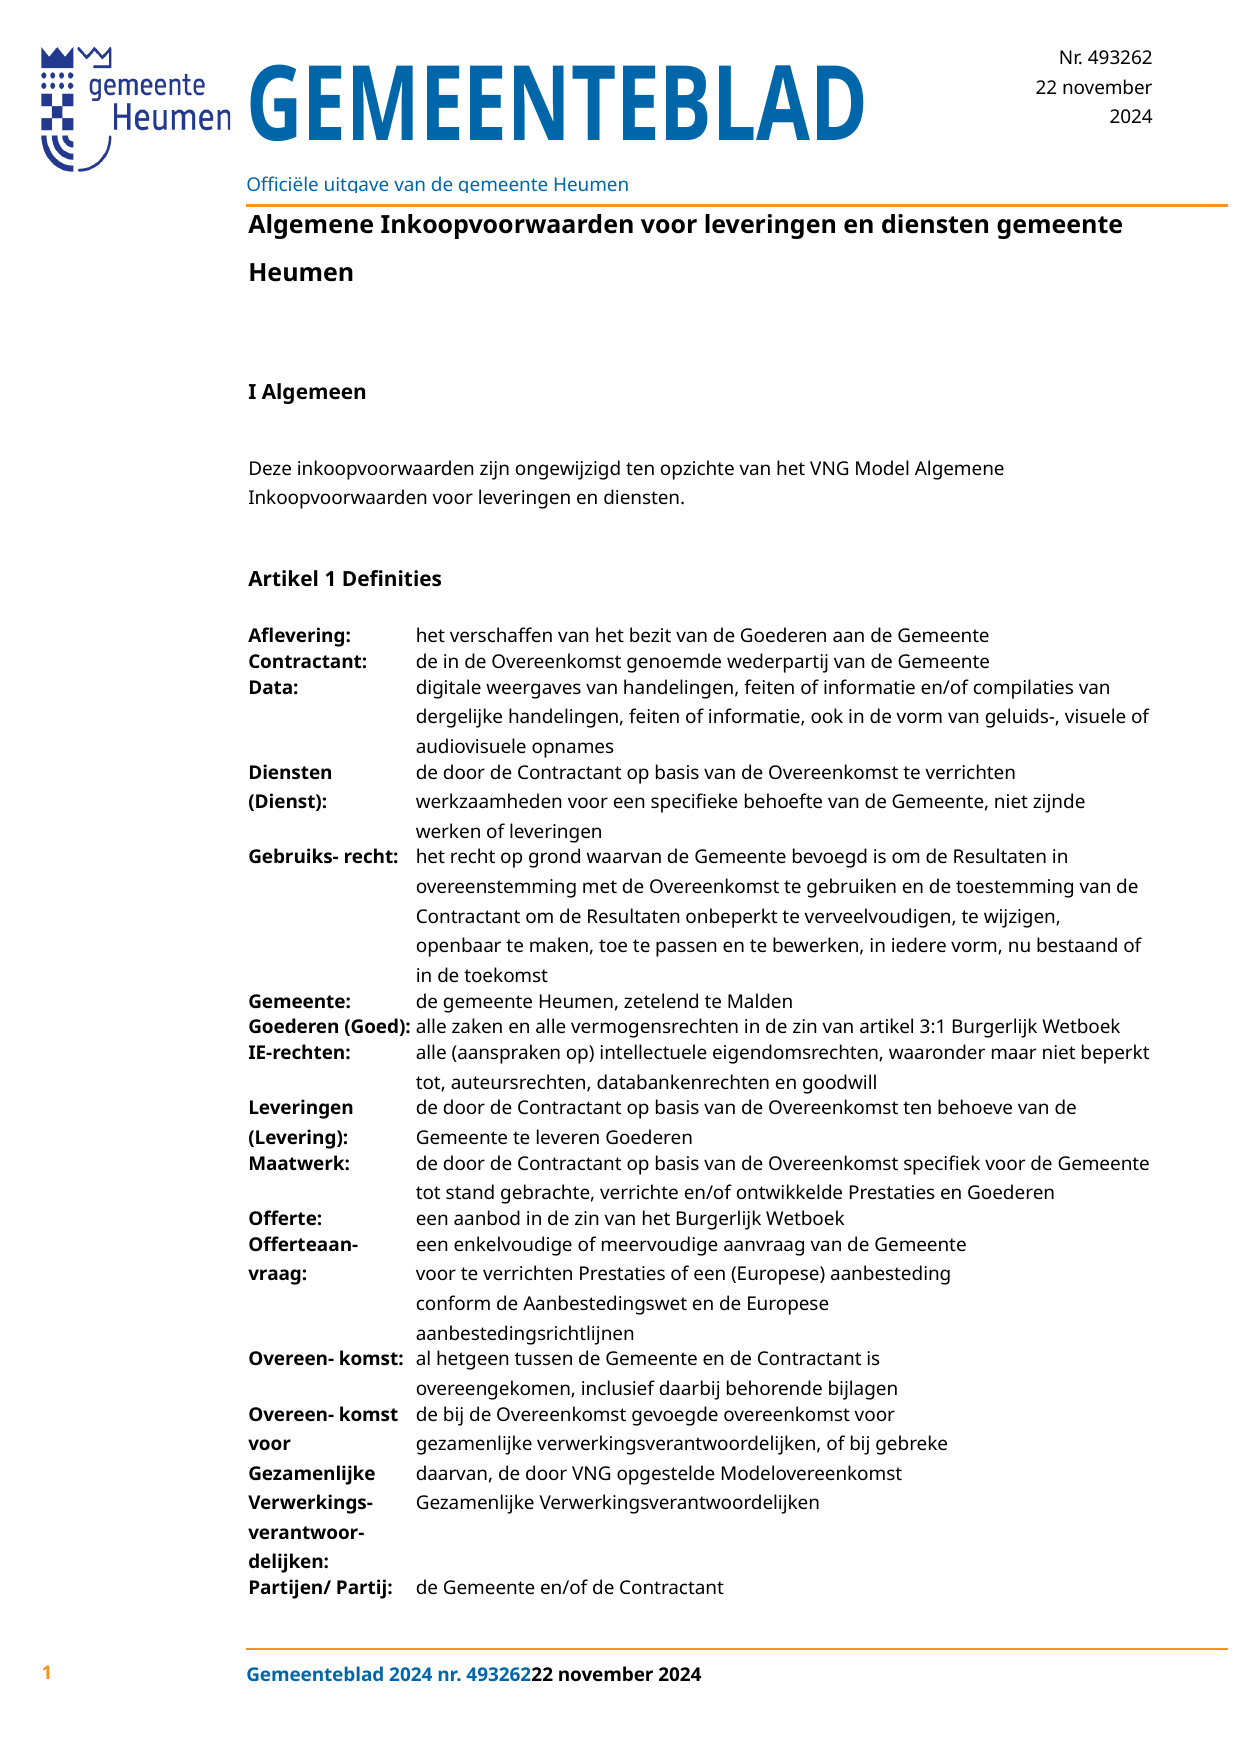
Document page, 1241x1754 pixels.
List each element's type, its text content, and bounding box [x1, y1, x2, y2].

table_cell een enkelvoudige of meervoudige aanvraag van de Gemeente voor te verrichten Prestaties of een (Europese) aanbesteding conform de Aanbestedingswet en de Europese aanbestedingsrichtlijnen [416, 1231, 984, 1345]
table_cell de door de Contractant op basis van de Overeenkomst specifiek voor de Gemeente tot stand gebrachte, verrichte en/of ontwikkelde Prestaties en Goederen [416, 1150, 1152, 1205]
table_cell al hetgeen tussen de Gemeente en de Contractant is overeengekomen, inclusief daarbij behorende bijlagen [416, 1345, 984, 1401]
text Artikel 1 Definities [248, 564, 1152, 593]
table_cell IE-rechten: [248, 1039, 416, 1094]
table_cell alle (aanspraken op) intellectuele eigendomsrechten, waaronder maar niet beperkt tot, auteursrechten, databankenrechten en goodwill [416, 1039, 1152, 1094]
table_header Aflevering: [248, 623, 416, 648]
table_cell Overeen- komst voor Gezamenlijke Verwerkings- verantwoor- delijken: [248, 1401, 416, 1574]
table_cell de Gemeente en/of de Contractant [416, 1574, 984, 1600]
table_cell Data: [248, 674, 416, 759]
table_cell een aanbod in de zin van het Burgerlijk Wetboek [416, 1205, 1152, 1231]
table_cell de gemeente Heumen, zetelend te Malden [416, 988, 1152, 1013]
table_cell de bij de Overeenkomst gevoegde overeenkomst voor gezamenlijke verwerkingsverantwoordelijken, of bij gebreke daarvan, de door VNG opgestelde Modelovereenkomst Gezamenlijke Verwerkingsverantwoordelijken [416, 1401, 984, 1574]
table_cell Maatwerk: [248, 1150, 416, 1205]
table_header het verschaffen van het bezit van de Goederen aan de Gemeente [416, 623, 1152, 648]
table_cell Goederen (Goed): [248, 1014, 416, 1039]
table_cell Diensten (Dienst): [248, 759, 416, 844]
table_cell het recht op grond waarvan de Gemeente bevoegd is om de Resultaten in overeenstemming met de Overeenkomst te gebruiken en de toestemming van de Contractant om de Resultaten onbeperkt te verveelvoudigen, te wijzigen, openbaar te maken, toe te passen en te bewerken, in iedere vorm, nu bestaand of in de toekomst [416, 844, 1152, 988]
table_cell Partijen/ Partij: [248, 1574, 416, 1600]
picture [41, 47, 231, 172]
table_cell de door de Contractant op basis van de Overeenkomst ten behoeve van de Gemeente te leveren Goederen [416, 1095, 1152, 1150]
table_cell Leveringen (Levering): [248, 1095, 416, 1150]
table_cell Gemeente: [248, 988, 416, 1013]
table_cell Overeen- komst: [248, 1345, 416, 1401]
text I Algemeen [248, 377, 1152, 406]
table_cell de door de Contractant op basis van de Overeenkomst te verrichten werkzaamheden voor een specifieke behoefte van de Gemeente, niet zijnde werken of leveringen [416, 759, 1152, 844]
table_cell Offerteaan- vraag: [248, 1231, 416, 1345]
table_cell Gebruiks- recht: [248, 844, 416, 988]
table_cell de in de Overeenkomst genoemde wederpartij van de Gemeente [416, 648, 1152, 674]
table_cell Offerte: [248, 1205, 416, 1231]
table_cell digitale weergaves van handelingen, feiten of informatie en/of compilaties van dergelijke handelingen, feiten of informatie, ook in de vorm van geluids-, visuele of audiovisuele opnames [416, 674, 1152, 759]
text Algemene Inkoopvoorwaarden voor leveringen en diensten gemeente Heumen [248, 207, 1152, 288]
table_cell alle zaken en alle vermogensrechten in de zin van artikel 3:1 Burgerlijk Wetboek [416, 1014, 1152, 1039]
text Deze inkoopvoorwaarden zijn ongewijzigd ten opzichte van het VNG Model Algemene Inkoopvoorwaarden voor leveringen en diensten. [248, 455, 1152, 510]
table_cell Contractant: [248, 648, 416, 674]
